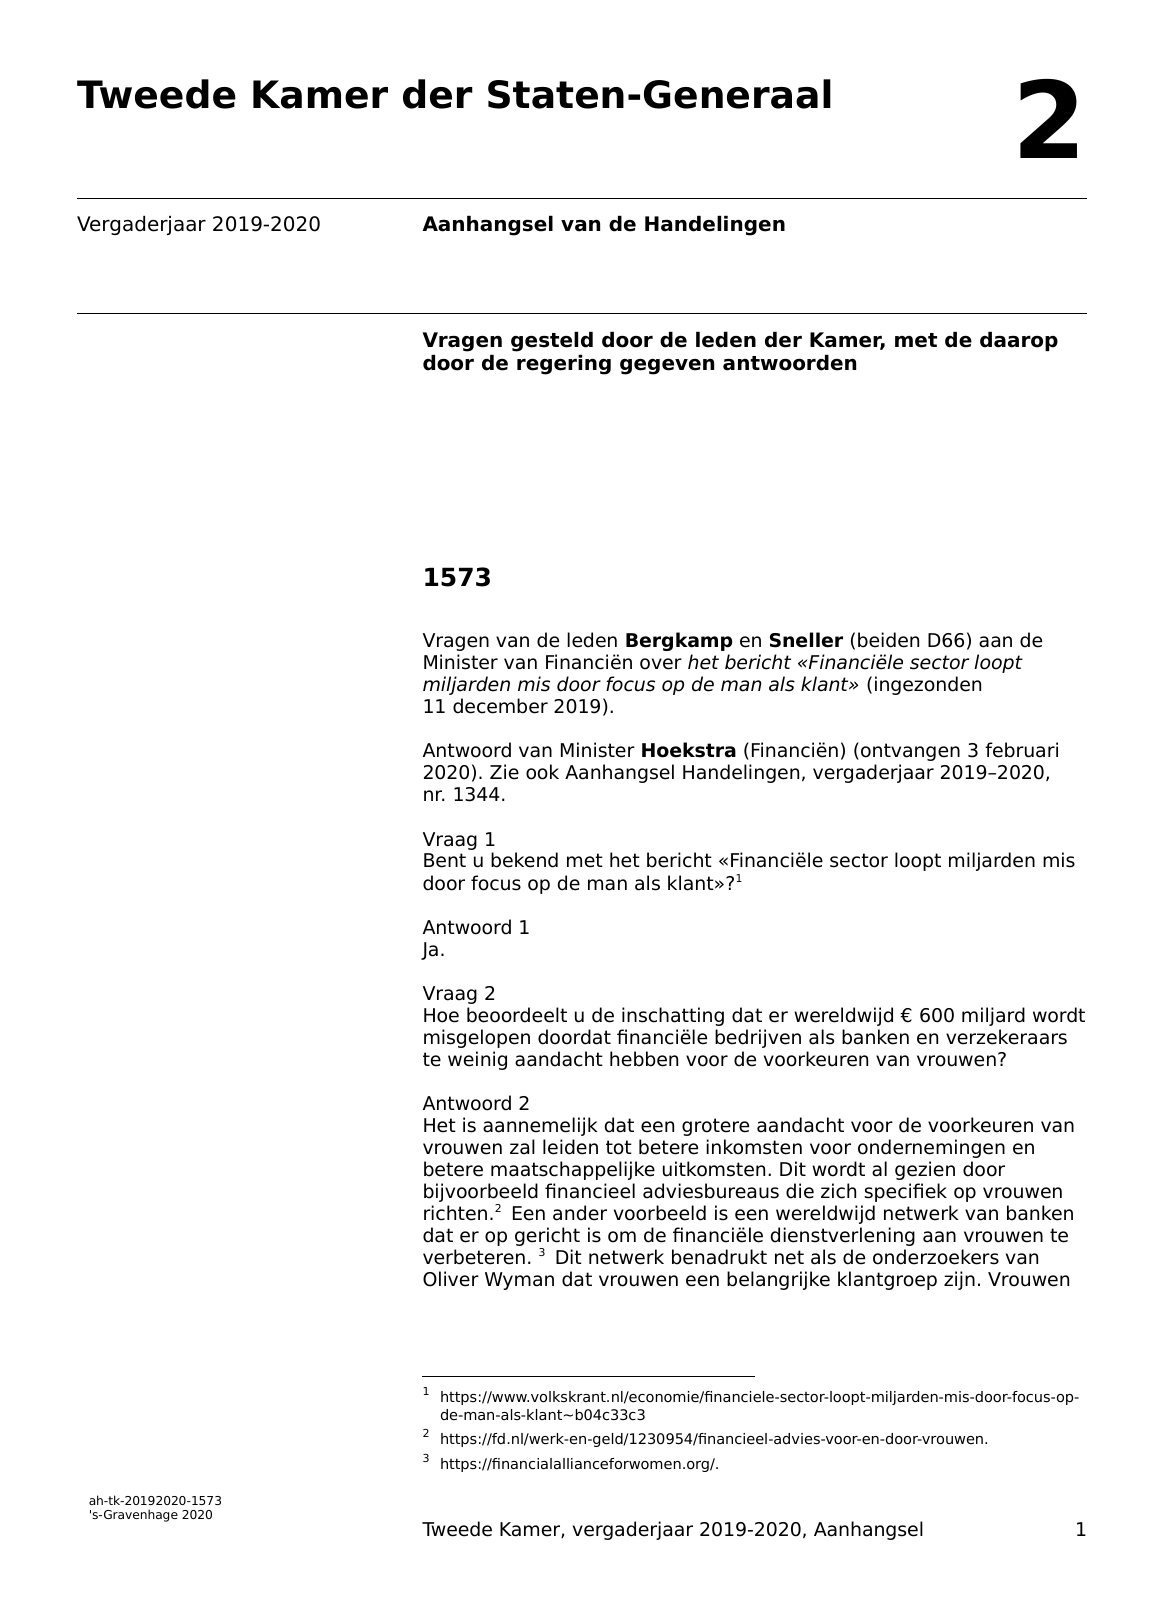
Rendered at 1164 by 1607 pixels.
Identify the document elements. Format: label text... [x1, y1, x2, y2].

text Vragen van de leden Bergkamp en Sneller (beiden D66) aan de Minister van Financiën over het bericht «Financiële sector loopt miljarden mis door focus op de man als klant» (ingezonden 11 december 2019). [422, 630, 1087, 718]
table_header 2 [886, 59, 1087, 198]
text Antwoord van Minister Hoekstra (Financiën) (ontvangen 3 februari 2020). Zie ook Aanhangsel Handelingen, vergaderjaar 2019–2020, nr. 1344. [422, 740, 1087, 806]
text Hoe beoordeelt u de inschatting dat er wereldwijd € 600 miljard wordt misgelopen doordat financiële bedrijven als banken en verzekeraars te weinig aandacht hebben voor de voorkeuren van vrouwen? [422, 1005, 1087, 1071]
table_header Tweede Kamer der Staten-Generaal [77, 59, 886, 198]
text https://www.volkskrant.nl/economie/financiele-sector-loopt-miljarden-mis-door-focus-op-de-man-als-klant~b04c33c3 [422, 1385, 1087, 1424]
text https://fd.nl/werk-en-geld/1230954/financieel-advies-voor-en-door-vrouwen. [422, 1427, 1087, 1449]
text ah-tk-20192020-1573 [88, 1494, 323, 1508]
text 's-Gravenhage 2020 [88, 1508, 323, 1522]
table_cell [77, 314, 422, 375]
text Ja. [422, 938, 1087, 961]
table_cell Vergaderjaar 2019-2020 [77, 199, 422, 313]
text 1573 [422, 563, 1087, 592]
text Antwoord 2 [422, 1093, 1087, 1115]
text Het is aannemelijk dat een grotere aandacht voor de voorkeuren van vrouwen zal leiden tot betere inkomsten voor ondernemingen en betere maatschappelijke uitkomsten. Dit wordt al gezien door bijvoorbeeld financieel adviesbureaus die zich specifiek op vrouwen richten. Een ander voorbeeld is een wereldwijd netwerk van banken dat er op gericht is om de financiële dienstverlening aan vrouwen te verbeteren. Dit netwerk benadrukt net als de onderzoekers van Oliver Wyman dat vrouwen een belangrijke klantgroep zijn. Vrouwen [422, 1115, 1087, 1291]
text Antwoord 1 [422, 917, 1087, 938]
text Vraag 1 [422, 828, 1087, 850]
text https://financialallianceforwomen.org/. [422, 1452, 1087, 1474]
text Bent u bekend met het bericht «Financiële sector loopt miljarden mis door focus op de man als klant»? [422, 850, 1087, 894]
text Vraag 2 [422, 983, 1087, 1005]
table_cell Vragen gesteld door de leden der Kamer, met de daarop door de regering gegeven antwoorden [422, 314, 1087, 375]
table_cell Aanhangsel van de Handelingen [422, 199, 1087, 313]
